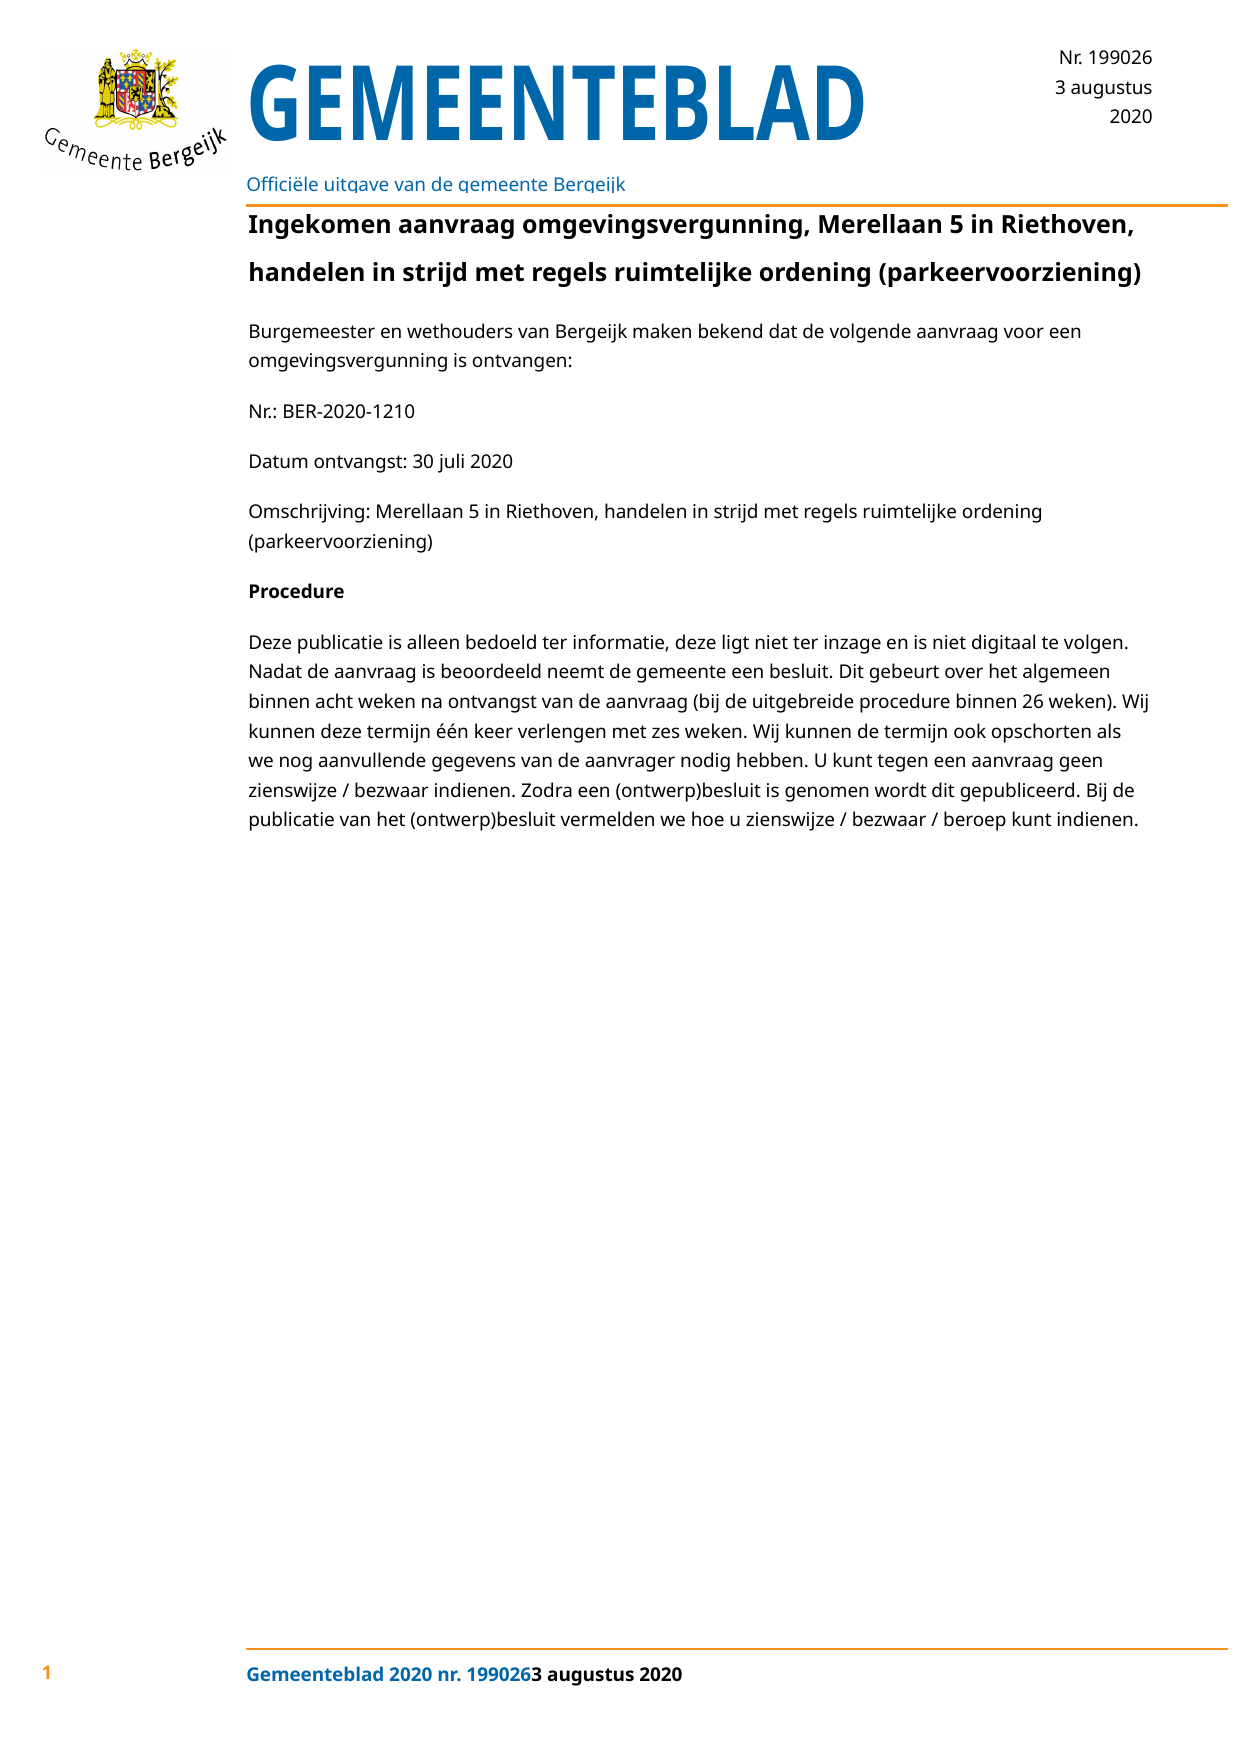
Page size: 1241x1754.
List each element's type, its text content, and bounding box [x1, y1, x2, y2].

text Procedure [248, 579, 1152, 604]
picture [41, 47, 231, 172]
text Burgemeester en wethouders van Bergeijk maken bekend dat de volgende aanvraag voor een omgevingsvergunning is ontvangen: [248, 318, 1152, 373]
text Ingekomen aanvraag omgevingsvergunning, Merellaan 5 in Riethoven, handelen in strijd met regels ruimtelijke ordening (parkeervoorziening) [248, 207, 1152, 288]
text Deze publicatie is alleen bedoeld ter informatie, deze ligt niet ter inzage en is niet digitaal te volgen. Nadat de aanvraag is beoordeeld neemt de gemeente een besluit. Dit gebeurt over het algemeen binnen acht weken na ontvangst van de aanvraag (bij de uitgebreide procedure binnen 26 weken). Wij kunnen deze termijn één keer verlengen met zes weken. Wij kunnen de termijn ook opschorten als we nog aanvullende gegevens van de aanvrager nodig hebben. U kunt tegen een aanvraag geen zienswijze / bezwaar indienen. Zodra een (ontwerp)besluit is genomen wordt dit gepubliceerd. Bij de publicatie van het (ontwerp)besluit vermelden we hoe u zienswijze / bezwaar / beroep kunt indienen. [248, 629, 1152, 832]
text Omschrijving: Merellaan 5 in Riethoven, handelen in strijd met regels ruimtelijke ordening (parkeervoorziening) [248, 499, 1152, 554]
text Datum ontvangst: 30 juli 2020 [248, 448, 1152, 474]
text Nr.: BER-2020-1210 [248, 398, 1152, 424]
